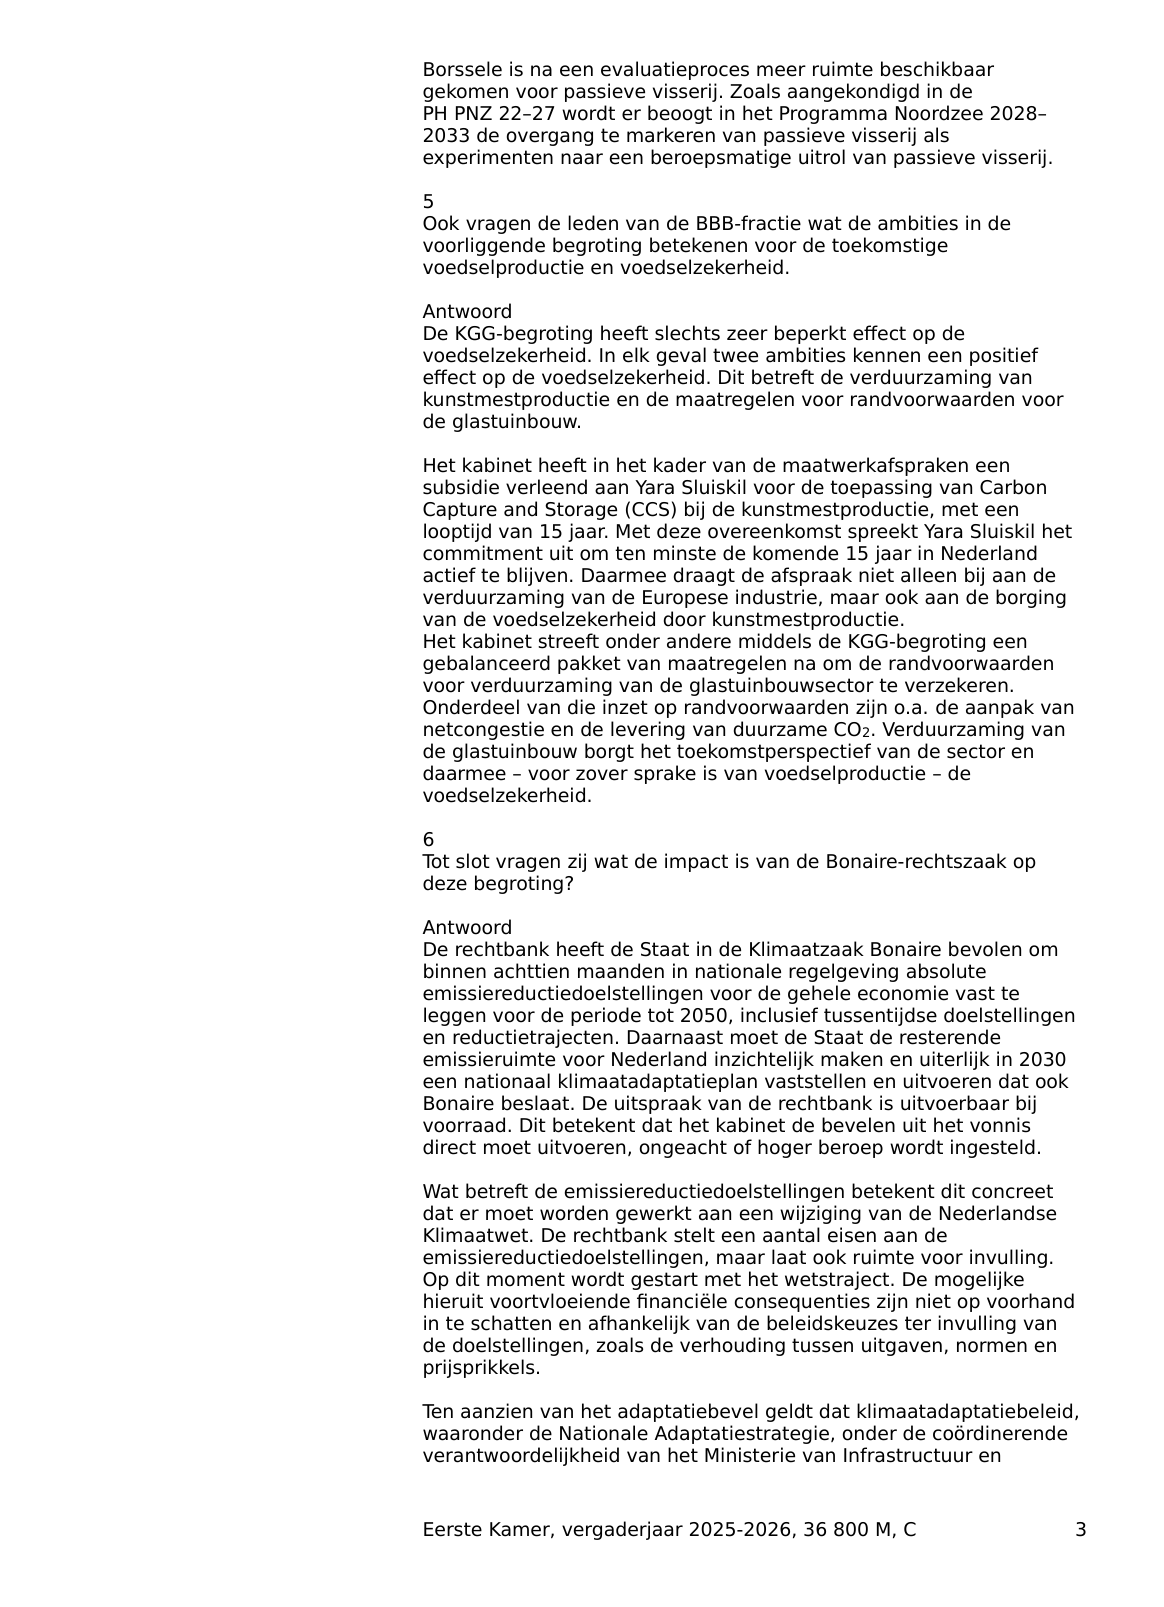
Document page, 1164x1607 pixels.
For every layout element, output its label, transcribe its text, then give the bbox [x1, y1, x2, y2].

text Het kabinet streeft onder andere middels de KGG-begroting een gebalanceerd pakket van maatregelen na om de randvoorwaarden voor verduurzaming van de glastuinbouwsector te verzekeren. Onderdeel van die inzet op randvoorwaarden zijn o.a. de aanpak van netcongestie en de levering van duurzame CO2. Verduurzaming van de glastuinbouw borgt het toekomstperspectief van de sector en daarmee – voor zover sprake is van voedselproductie – de voedselzekerheid. [422, 631, 1087, 807]
text Ook vragen de leden van de BBB-fractie wat de ambities in de voorliggende begroting betekenen voor de toekomstige voedselproductie en voedselzekerheid. [422, 213, 1087, 279]
text De rechtbank heeft de Staat in de Klimaatzaak Bonaire bevolen om binnen achttien maanden in nationale regelgeving absolute emissiereductiedoelstellingen voor de gehele economie vast te leggen voor de periode tot 2050, inclusief tussentijdse doelstellingen en reductietrajecten. Daarnaast moet de Staat de resterende emissieruimte voor Nederland inzichtelijk maken en uiterlijk in 2030 een nationaal klimaatadaptatieplan vaststellen en uitvoeren dat ook Bonaire beslaat. De uitspraak van de rechtbank is uitvoerbaar bij voorraad. Dit betekent dat het kabinet de bevelen uit het vonnis direct moet uitvoeren, ongeacht of hoger beroep wordt ingesteld. [422, 939, 1087, 1159]
text 6 [422, 829, 1087, 851]
text Tot slot vragen zij wat de impact is van de Bonaire-rechtszaak op deze begroting? [422, 851, 1087, 895]
text Borssele is na een evaluatieproces meer ruimte beschikbaar gekomen voor passieve visserij. Zoals aangekondigd in de PH PNZ 22–27 wordt er beoogt in het Programma Noordzee 2028–2033 de overgang te markeren van passieve visserij als experimenten naar een beroepsmatige uitrol van passieve visserij. [422, 59, 1087, 169]
text Het kabinet heeft in het kader van de maatwerkafspraken een subsidie verleend aan Yara Sluiskil voor de toepassing van Carbon Capture and Storage (CCS) bij de kunstmestproductie, met een looptijd van 15 jaar. Met deze overeenkomst spreekt Yara Sluiskil het commitment uit om ten minste de komende 15 jaar in Nederland actief te blijven. Daarmee draagt de afspraak niet alleen bij aan de verduurzaming van de Europese industrie, maar ook aan de borging van de voedselzekerheid door kunstmestproductie. [422, 455, 1087, 631]
text Wat betreft de emissiereductiedoelstellingen betekent dit concreet dat er moet worden gewerkt aan een wijziging van de Nederlandse Klimaatwet. De rechtbank stelt een aantal eisen aan de emissiereductiedoelstellingen, maar laat ook ruimte voor invulling. Op dit moment wordt gestart met het wetstraject. De mogelijke hieruit voortvloeiende financiële consequenties zijn niet op voorhand in te schatten en afhankelijk van de beleidskeuzes ter invulling van de doelstellingen, zoals de verhouding tussen uitgaven, normen en prijsprikkels. [422, 1181, 1087, 1379]
text Ten aanzien van het adaptatiebevel geldt dat klimaatadaptatiebeleid, waaronder de Nationale Adaptatiestrategie, onder de coördinerende verantwoordelijkheid van het Ministerie van Infrastructuur en [422, 1401, 1087, 1467]
text De KGG-begroting heeft slechts zeer beperkt effect op de voedselzekerheid. In elk geval twee ambities kennen een positief effect op de voedselzekerheid. Dit betreft de verduurzaming van kunstmestproductie en de maatregelen voor randvoorwaarden voor de glastuinbouw. [422, 323, 1087, 433]
text Antwoord [422, 917, 1087, 939]
text Antwoord [422, 301, 1087, 323]
text 5 [422, 191, 1087, 213]
